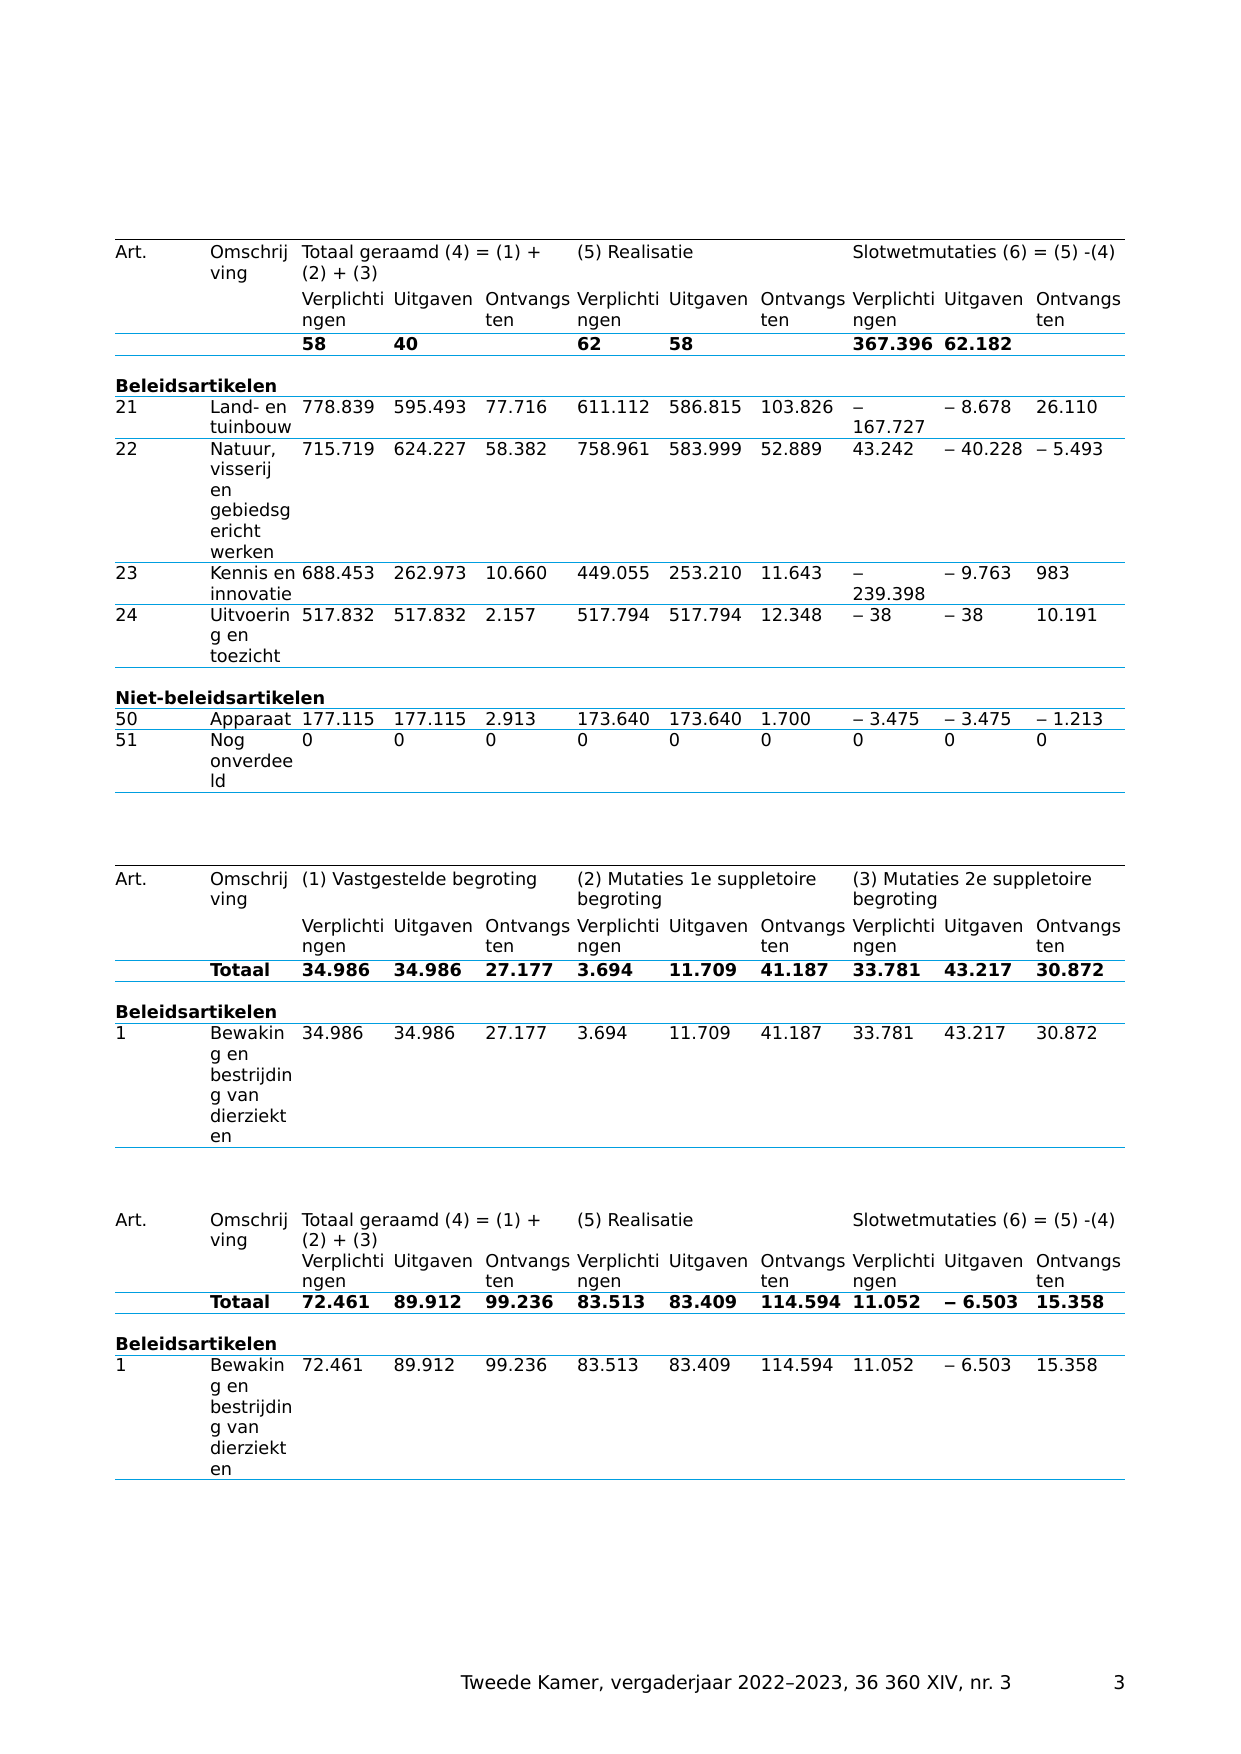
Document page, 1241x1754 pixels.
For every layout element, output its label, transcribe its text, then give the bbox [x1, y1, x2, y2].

table_cell 11.709 [666, 1024, 757, 1147]
table_cell 83.513 [574, 1293, 666, 1313]
table_cell 0 [574, 730, 666, 792]
table_cell 11.709 [666, 961, 757, 981]
table_cell [115, 961, 207, 981]
table_cell [482, 1314, 574, 1334]
table_cell 0 [299, 730, 390, 792]
table_cell 517.832 [390, 605, 482, 666]
table_cell 34.986 [390, 961, 482, 981]
table_cell 778.839 [299, 397, 390, 438]
table_cell Apparaat [207, 709, 299, 729]
table_cell [207, 668, 299, 688]
table_cell [115, 334, 207, 354]
table_cell 517.794 [574, 605, 666, 666]
table_cell 1 [115, 1024, 207, 1147]
table_cell [299, 1314, 390, 1334]
table_cell Omschrijving [207, 866, 299, 913]
table_cell 50 [115, 709, 207, 729]
table_cell [390, 1314, 482, 1334]
table_cell 83.409 [666, 1293, 757, 1313]
table_cell [758, 982, 849, 1002]
table_cell 517.832 [299, 605, 390, 666]
table_cell ‒ 167.727 [849, 397, 941, 438]
table_cell [758, 1148, 849, 1168]
table_cell 3.694 [574, 961, 666, 981]
table_cell [207, 1189, 299, 1209]
table_cell ‒ 8.678 [941, 397, 1033, 438]
table_cell 62 [574, 334, 666, 354]
table_cell 0 [849, 730, 941, 792]
table_cell [115, 1293, 207, 1313]
table_cell 517.794 [666, 605, 757, 666]
table_cell Verplichtingen [299, 286, 390, 333]
table_cell (3) Mutaties 2e suppletoire begroting [849, 866, 1125, 913]
table_cell 30.872 [1033, 961, 1125, 981]
table_cell [574, 1148, 666, 1168]
table_cell 33.781 [849, 961, 941, 981]
table_cell [1033, 356, 1125, 376]
table_cell Uitgaven [941, 913, 1033, 960]
table_cell [115, 982, 207, 1002]
table_cell [849, 1314, 941, 1334]
table_cell 173.640 [574, 709, 666, 729]
table_header Wijziging van de begrotingsstaten van het ministerie van Landbouw, Natuur en Voedselkwaliteit (XIV) voor het jaar 2022 (Slotwet) (bedragen x € 1.000) [115, 191, 1125, 239]
table_cell [941, 1189, 1033, 1209]
table_cell [482, 334, 574, 354]
table_cell ‒ 40.228 [941, 439, 1033, 562]
table_cell [115, 913, 299, 960]
table_cell Beleidsartikelen [115, 1334, 1125, 1355]
table_cell [574, 982, 666, 1002]
table_cell 611.112 [574, 397, 666, 438]
table_cell [1033, 668, 1125, 688]
table_cell 43.217 [941, 961, 1033, 981]
table_cell 27.177 [482, 961, 574, 981]
table_cell Verplichtingen [849, 913, 941, 960]
table_cell Uitvoering en toezicht [207, 605, 299, 666]
table_cell 24 [115, 605, 207, 666]
table_cell [758, 1314, 849, 1334]
table_cell (1) Vastgestelde begroting [299, 866, 574, 913]
table_cell 21 [115, 397, 207, 438]
table_cell [574, 1189, 666, 1209]
table_cell 72.461 [299, 1293, 390, 1313]
table_cell Beleidsartikelen [115, 1002, 1125, 1023]
table_cell [574, 1314, 666, 1334]
table_cell [390, 1189, 482, 1209]
table_cell 3.694 [574, 1024, 666, 1147]
table_cell ‒ 3.475 [849, 709, 941, 729]
table_cell [115, 1148, 207, 1168]
table_cell ‒ 6.503 [941, 1293, 1033, 1313]
table_cell [299, 668, 390, 688]
table_cell [1033, 982, 1125, 1002]
table_cell 34.986 [299, 1024, 390, 1147]
table_cell [482, 668, 574, 688]
table_cell [849, 1189, 941, 1209]
table_cell Uitgaven [390, 286, 482, 333]
table_cell [207, 356, 299, 376]
table_cell Uitgaven [941, 286, 1033, 333]
table_cell [849, 668, 941, 688]
table_cell 583.999 [666, 439, 757, 562]
table_cell [758, 668, 849, 688]
table_cell Ontvangsten [1033, 286, 1125, 333]
table_cell 51 [115, 730, 207, 792]
table_cell Uitgaven [390, 1251, 482, 1292]
table_cell ‒ 5.493 [1033, 439, 1125, 562]
table_cell [941, 668, 1033, 688]
table_cell Ontvangsten [758, 286, 849, 333]
table_cell Omschrijving [207, 1210, 299, 1251]
table_cell 173.640 [666, 709, 757, 729]
table_cell 62.182 [941, 334, 1033, 354]
table_cell [482, 1189, 574, 1209]
table_cell 30.872 [1033, 1024, 1125, 1147]
table_cell [207, 334, 299, 354]
table_cell [666, 1168, 757, 1189]
table_cell [574, 668, 666, 688]
table_cell Uitgaven [390, 913, 482, 960]
table_cell 0 [390, 730, 482, 792]
table_cell [390, 668, 482, 688]
table_cell Ontvangsten [482, 913, 574, 960]
table_cell (5) Realisatie [574, 1210, 849, 1251]
table_cell [941, 356, 1033, 376]
table_cell 0 [1033, 730, 1125, 792]
table_cell 0 [666, 730, 757, 792]
table_cell Verplichtingen [299, 1251, 390, 1292]
table_cell [115, 1314, 207, 1334]
table_cell 26.110 [1033, 397, 1125, 438]
table_cell ‒ 38 [941, 605, 1033, 666]
table_cell Ontvangsten [758, 1251, 849, 1292]
table_cell [1033, 334, 1125, 354]
table_cell 715.719 [299, 439, 390, 562]
table_cell [115, 1168, 207, 1189]
table_cell Art. [115, 240, 207, 286]
table_cell 11.052 [849, 1293, 941, 1313]
table_cell 1 [115, 1356, 207, 1479]
table_cell 34.986 [299, 961, 390, 981]
table_cell Kennis en innovatie [207, 563, 299, 604]
table_cell ‒ 1.213 [1033, 709, 1125, 729]
table_cell 99.236 [482, 1293, 574, 1313]
table_cell Verplichtingen [849, 1251, 941, 1292]
table_cell [482, 982, 574, 1002]
table_cell [299, 356, 390, 376]
table_cell 89.912 [390, 1293, 482, 1313]
table_cell [666, 356, 757, 376]
table_cell Art. [115, 866, 207, 913]
table_cell 52.889 [758, 439, 849, 562]
table_cell Verplichtingen [574, 286, 666, 333]
table_cell 33.781 [849, 1024, 941, 1147]
table_cell 23 [115, 563, 207, 604]
table_cell Niet-beleidsartikelen [115, 688, 1125, 708]
table_cell Ontvangsten [1033, 913, 1125, 960]
table_cell [758, 1168, 849, 1189]
table_cell Verplichtingen [574, 913, 666, 960]
table_cell [666, 982, 757, 1002]
table_cell Totaal [207, 961, 299, 981]
table_cell Uitgaven [941, 1251, 1033, 1292]
table_cell 83.409 [666, 1356, 757, 1479]
table_cell 15.358 [1033, 1293, 1125, 1313]
table_cell [1033, 1148, 1125, 1168]
table_cell 1.700 [758, 709, 849, 729]
table_cell 0 [941, 730, 1033, 792]
table_cell [390, 1168, 482, 1189]
table_cell [115, 1189, 207, 1209]
table_cell 624.227 [390, 439, 482, 562]
table_cell 262.973 [390, 563, 482, 604]
table_cell [849, 1168, 941, 1189]
table_cell [299, 982, 390, 1002]
table_cell Verplichtingen [574, 1251, 666, 1292]
table_cell ‒ 38 [849, 605, 941, 666]
table_cell 253.210 [666, 563, 757, 604]
table_cell 12.348 [758, 605, 849, 666]
table_cell [299, 1168, 390, 1189]
table_cell Natuur, visserij en gebiedsgericht werken [207, 439, 299, 562]
table_cell [666, 1148, 757, 1168]
table_cell [390, 1148, 482, 1168]
table_cell [758, 1189, 849, 1209]
table_cell 34.986 [390, 1024, 482, 1147]
table_cell Ontvangsten [758, 913, 849, 960]
table_cell [666, 1314, 757, 1334]
table_cell [666, 668, 757, 688]
table_cell 27.177 [482, 1024, 574, 1147]
table_cell ‒ 6.503 [941, 1356, 1033, 1479]
table_cell [941, 1148, 1033, 1168]
table_cell Verplichtingen [299, 913, 390, 960]
table_cell [482, 1168, 574, 1189]
table_cell 114.594 [758, 1356, 849, 1479]
table_cell [390, 982, 482, 1002]
table_cell ‒ 239.398 [849, 563, 941, 604]
table_cell 22 [115, 439, 207, 562]
table_cell [390, 356, 482, 376]
table_cell 83.513 [574, 1356, 666, 1479]
table_cell Slotwetmutaties (6) = (5) -(4) [849, 240, 1125, 286]
table_cell [849, 1148, 941, 1168]
table_cell Bewaking en bestrijding van dierziekten [207, 1356, 299, 1479]
table_cell [299, 1189, 390, 1209]
table_cell Totaal geraamd (4) = (1) + (2) + (3) [299, 240, 574, 286]
table_cell Ontvangsten [1033, 1251, 1125, 1292]
table_cell 114.594 [758, 1293, 849, 1313]
table_cell 367.396 [849, 334, 941, 354]
table_cell Land- en tuinbouw [207, 397, 299, 438]
table_cell 449.055 [574, 563, 666, 604]
table_header Wijziging van de begrotingsstaten van het Diergezondheidsfonds (F) voor het jaar 2022 (Slotwet) (bedragen x € 1.000) [115, 817, 1125, 865]
table_cell Verplichtingen [849, 286, 941, 333]
table_cell [666, 1189, 757, 1209]
table_cell 103.826 [758, 397, 849, 438]
table_cell (2) Mutaties 1e suppletoire begroting [574, 866, 849, 913]
table_cell 177.115 [299, 709, 390, 729]
table_cell 10.191 [1033, 605, 1125, 666]
table_cell 177.115 [390, 709, 482, 729]
table_cell 41.187 [758, 1024, 849, 1147]
table_cell ‒ 9.763 [941, 563, 1033, 604]
table_cell 586.815 [666, 397, 757, 438]
table_cell [115, 356, 207, 376]
table_cell Uitgaven [666, 286, 757, 333]
table_cell Slotwetmutaties (6) = (5) -(4) [849, 1210, 1125, 1251]
table_cell 58 [666, 334, 757, 354]
table_cell [207, 982, 299, 1002]
table_cell 2.913 [482, 709, 574, 729]
table_cell [115, 286, 299, 333]
table_cell Totaal [207, 1293, 299, 1313]
table_cell Uitgaven [666, 913, 757, 960]
table_cell [482, 356, 574, 376]
table_cell 595.493 [390, 397, 482, 438]
table_cell Ontvangsten [482, 286, 574, 333]
table_cell Omschrijving [207, 240, 299, 286]
table_cell 0 [758, 730, 849, 792]
table_cell [574, 356, 666, 376]
table_cell [849, 982, 941, 1002]
table_cell Totaal geraamd (4) = (1) + (2) + (3) [299, 1210, 574, 1251]
table_cell [207, 1168, 299, 1189]
table_cell [299, 1148, 390, 1168]
table_cell [758, 356, 849, 376]
table_cell Bewaking en bestrijding van dierziekten [207, 1024, 299, 1147]
table_cell 2.157 [482, 605, 574, 666]
table_cell [941, 1168, 1033, 1189]
table_cell 10.660 [482, 563, 574, 604]
table_cell [1033, 1168, 1125, 1189]
table_cell [941, 1314, 1033, 1334]
table_cell [758, 334, 849, 354]
table_cell [1033, 1314, 1125, 1334]
table_cell 99.236 [482, 1356, 574, 1479]
table_cell 43.217 [941, 1024, 1033, 1147]
table_cell [115, 1251, 299, 1292]
table_cell 58.382 [482, 439, 574, 562]
table_cell [207, 1314, 299, 1334]
table_cell [115, 668, 207, 688]
table_cell ‒ 3.475 [941, 709, 1033, 729]
table_cell [482, 1148, 574, 1168]
table_cell Beleidsartikelen [115, 376, 1125, 396]
table_cell (5) Realisatie [574, 240, 849, 286]
table_cell 758.961 [574, 439, 666, 562]
table_cell Uitgaven [666, 1251, 757, 1292]
table_cell 77.716 [482, 397, 574, 438]
table_cell Ontvangsten [482, 1251, 574, 1292]
table_cell 0 [482, 730, 574, 792]
table_cell 11.052 [849, 1356, 941, 1479]
table_cell 58 [299, 334, 390, 354]
table_cell 688.453 [299, 563, 390, 604]
table_cell 89.912 [390, 1356, 482, 1479]
table_cell 43.242 [849, 439, 941, 562]
table_cell Art. [115, 1210, 207, 1251]
table_cell Nog onverdeeld [207, 730, 299, 792]
table_cell [207, 1148, 299, 1168]
table_cell [574, 1168, 666, 1189]
table_cell 15.358 [1033, 1356, 1125, 1479]
table_cell 41.187 [758, 961, 849, 981]
table_cell 72.461 [299, 1356, 390, 1479]
table_cell [941, 982, 1033, 1002]
table_cell 11.643 [758, 563, 849, 604]
table_cell [1033, 1189, 1125, 1209]
table_cell [849, 356, 941, 376]
table_cell 40 [390, 334, 482, 354]
table_cell 983 [1033, 563, 1125, 604]
